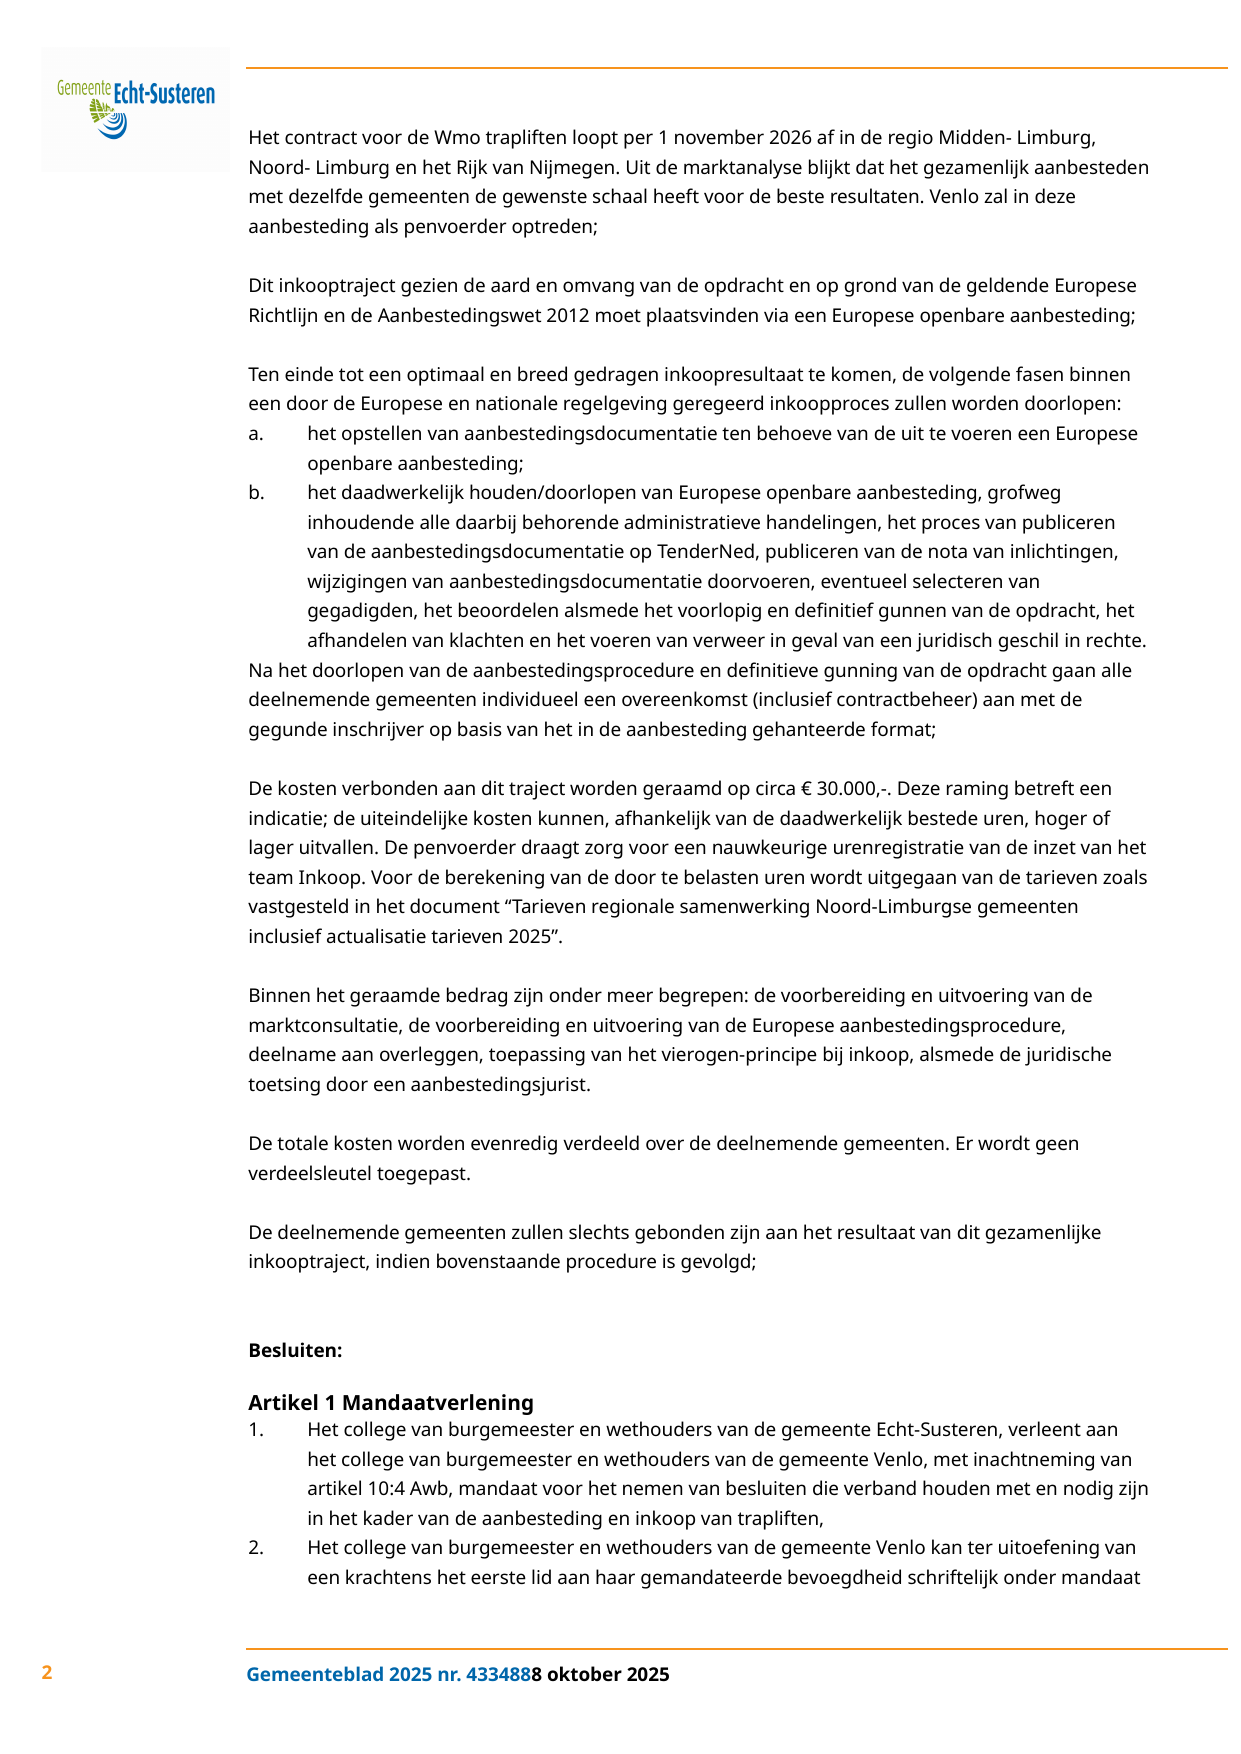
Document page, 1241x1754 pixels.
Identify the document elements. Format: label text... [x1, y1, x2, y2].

text De kosten verbonden aan dit traject worden geraamd op circa € 30.000,-. Deze raming betreft een indicatie; de uiteindelijke kosten kunnen, afhankelijk van de daadwerkelijk bestede uren, hoger of lager uitvallen. De penvoerder draagt zorg voor een nauwkeurige urenregistratie van de inzet van het team Inkoop. Voor de berekening van de door te belasten uren wordt uitgegaan van de tarieven zoals vastgesteld in het document “Tarieven regionale samenwerking Noord-Limburgse gemeenten inclusief actualisatie tarieven 2025”. [248, 775, 1152, 949]
text De totale kosten worden evenredig verdeeld over de deelnemende gemeenten. Er wordt geen verdeelsleutel toegepast. [248, 1130, 1152, 1186]
list het opstellen van aanbestedingsdocumentatie ten behoeve van de uit te voeren een Europese openbare aanbesteding; [248, 420, 1152, 476]
text Na het doorlopen van de aanbestedingsprocedure en definitieve gunning van de opdracht gaan alle deelnemende gemeenten individueel een overeenkomst (inclusief contractbeheer) aan met de gegunde inschrijver op basis van het in de aanbesteding gehanteerde format; [248, 657, 1152, 742]
text Dit inkooptraject gezien de aard en omvang van de opdracht en op grond van de geldende Europese Richtlijn en de Aanbestedingswet 2012 moet plaatsvinden via een Europese openbare aanbesteding; [248, 272, 1152, 328]
text Besluiten: [248, 1337, 1152, 1363]
text De deelnemende gemeenten zullen slechts gebonden zijn aan het resultaat van dit gezamenlijke inkooptraject, indien bovenstaande procedure is gevolgd; [248, 1219, 1152, 1274]
list Het college van burgemeester en wethouders van de gemeente Venlo kan ter uitoefening van een krachtens het eerste lid aan haar gemandateerde bevoegdheid schriftelijk onder mandaat [248, 1534, 1152, 1590]
text Binnen het geraamde bedrag zijn onder meer begrepen: de voorbereiding en uitvoering van de marktconsultatie, de voorbereiding en uitvoering van de Europese aanbestedingsprocedure, deelname aan overleggen, toepassing van het vierogen-principe bij inkoop, alsmede de juridische toetsing door een aanbestedingsjurist. [248, 982, 1152, 1097]
text Artikel 1 Mandaatverlening [248, 1388, 1152, 1416]
text Het contract voor de Wmo trapliften loopt per 1 november 2026 af in de regio Midden- Limburg, Noord- Limburg en het Rijk van Nijmegen. Uit de marktanalyse blijkt dat het gezamenlijk aanbesteden met dezelfde gemeenten de gewenste schaal heeft voor de beste resultaten. Venlo zal in deze aanbesteding als penvoerder optreden; [248, 124, 1152, 239]
picture [41, 47, 231, 172]
text Ten einde tot een optimaal en breed gedragen inkoopresultaat te komen, de volgende fasen binnen een door de Europese en nationale regelgeving geregeerd inkoopproces zullen worden doorlopen: [248, 361, 1152, 416]
list het daadwerkelijk houden/doorlopen van Europese openbare aanbesteding, grofweg inhoudende alle daarbij behorende administratieve handelingen, het proces van publiceren van de aanbestedingsdocumentatie op TenderNed, publiceren van de nota van inlichtingen, wijzigingen van aanbestedingsdocumentatie doorvoeren, eventueel selecteren van gegadigden, het beoordelen alsmede het voorlopig en definitief gunnen van de opdracht, het afhandelen van klachten en het voeren van verweer in geval van een juridisch geschil in rechte. [248, 479, 1152, 653]
list Het college van burgemeester en wethouders van de gemeente Echt-Susteren, verleent aan het college van burgemeester en wethouders van de gemeente Venlo, met inachtneming van artikel 10:4 Awb, mandaat voor het nemen van besluiten die verband houden met en nodig zijn in het kader van de aanbesteding en inkoop van trapliften, [248, 1416, 1152, 1531]
